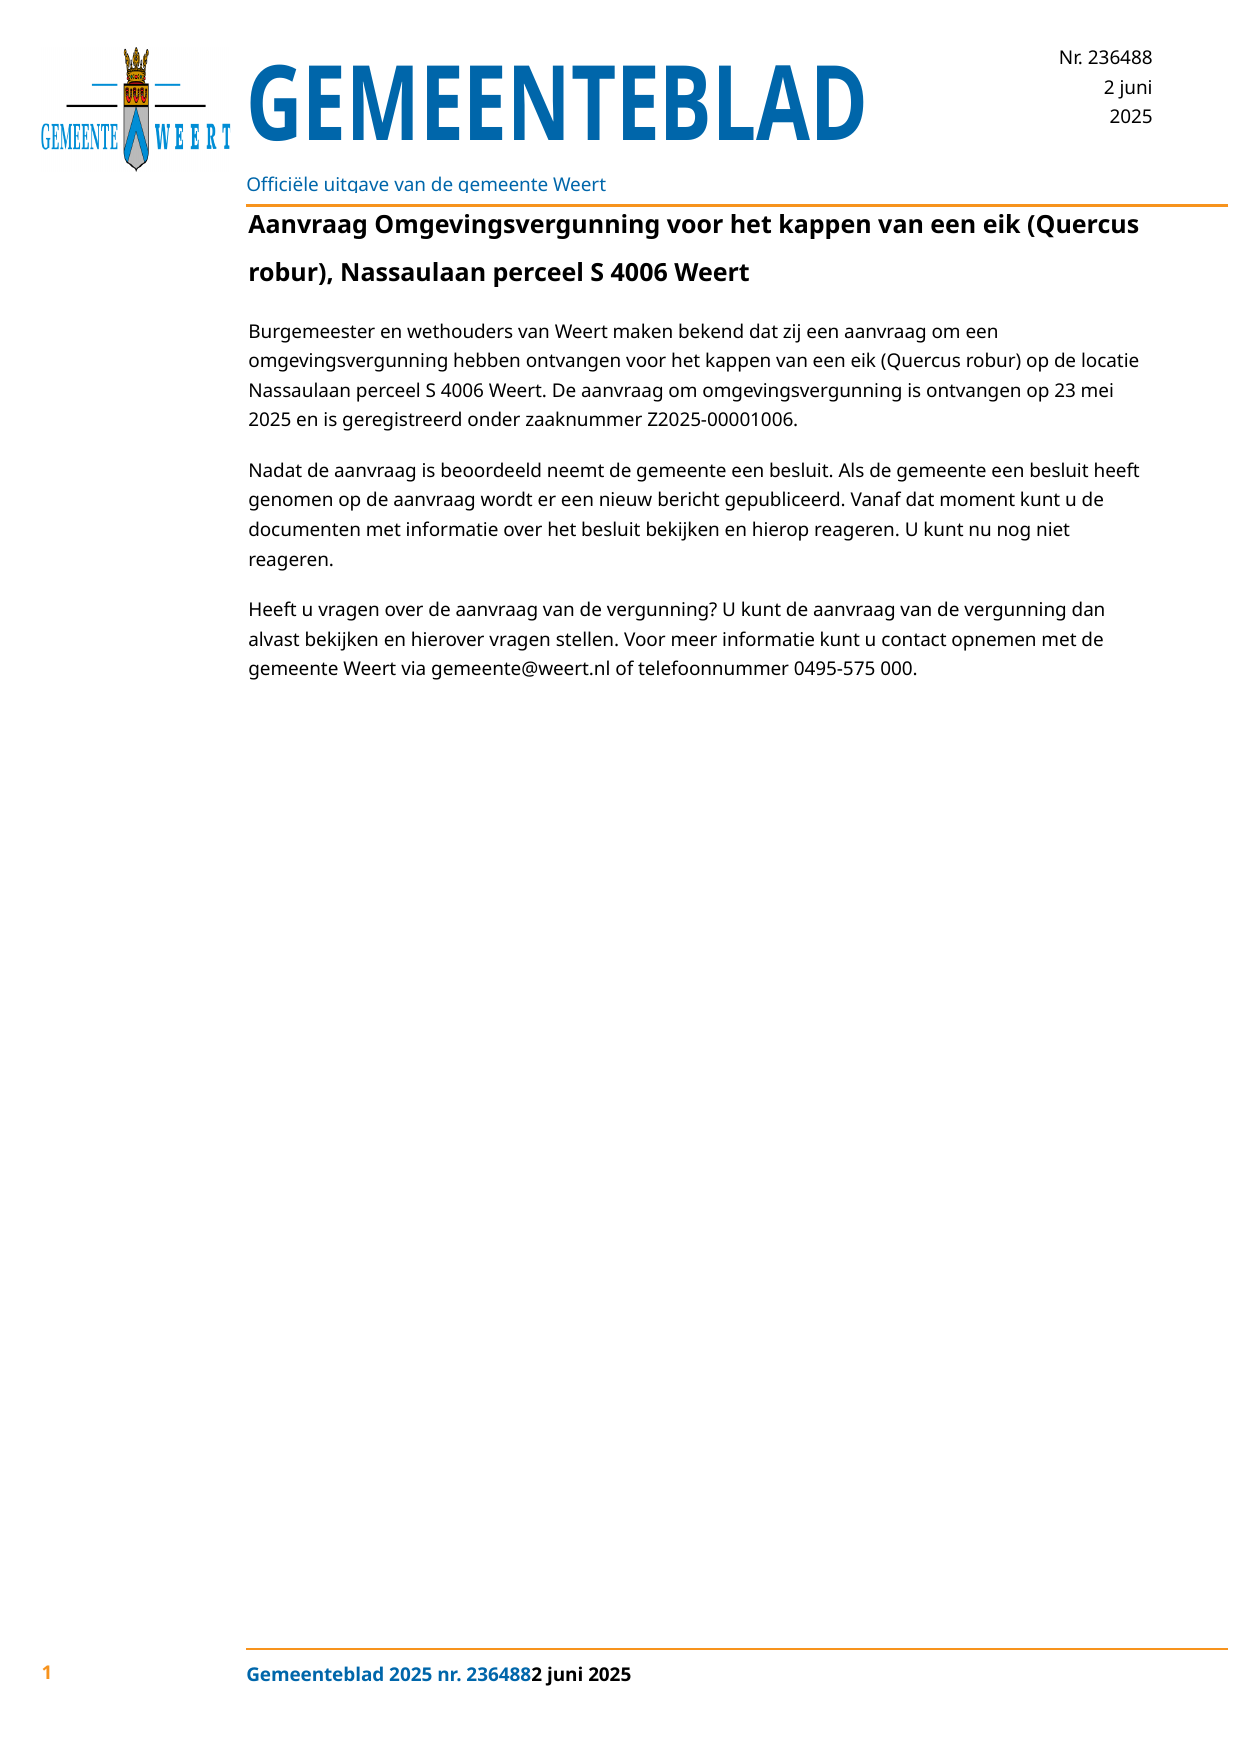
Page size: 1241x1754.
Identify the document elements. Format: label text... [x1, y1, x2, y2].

picture [41, 47, 231, 172]
text Heeft u vragen over de aanvraag van de vergunning? U kunt de aanvraag van de vergunning dan alvast bekijken en hierover vragen stellen. Voor meer informatie kunt u contact opnemen met de gemeente Weert via gemeente@weert.nl of telefoonnummer 0495-575 000. [248, 596, 1152, 681]
text Nadat de aanvraag is beoordeeld neemt de gemeente een besluit. Als de gemeente een besluit heeft genomen op de aanvraag wordt er een nieuw bericht gepubliceerd. Vanaf dat moment kunt u de documenten met informatie over het besluit bekijken en hierop reageren. U kunt nu nog niet reageren. [248, 457, 1152, 572]
text Aanvraag Omgevingsvergunning voor het kappen van een eik (Quercus robur), Nassaulaan perceel S 4006 Weert [248, 207, 1152, 288]
text Burgemeester en wethouders van Weert maken bekend dat zij een aanvraag om een omgevingsvergunning hebben ontvangen voor het kappen van een eik (Quercus robur) op de locatie Nassaulaan perceel S 4006 Weert. De aanvraag om omgevingsvergunning is ontvangen op 23 mei 2025 en is geregistreerd onder zaaknummer Z2025-00001006. [248, 318, 1152, 432]
